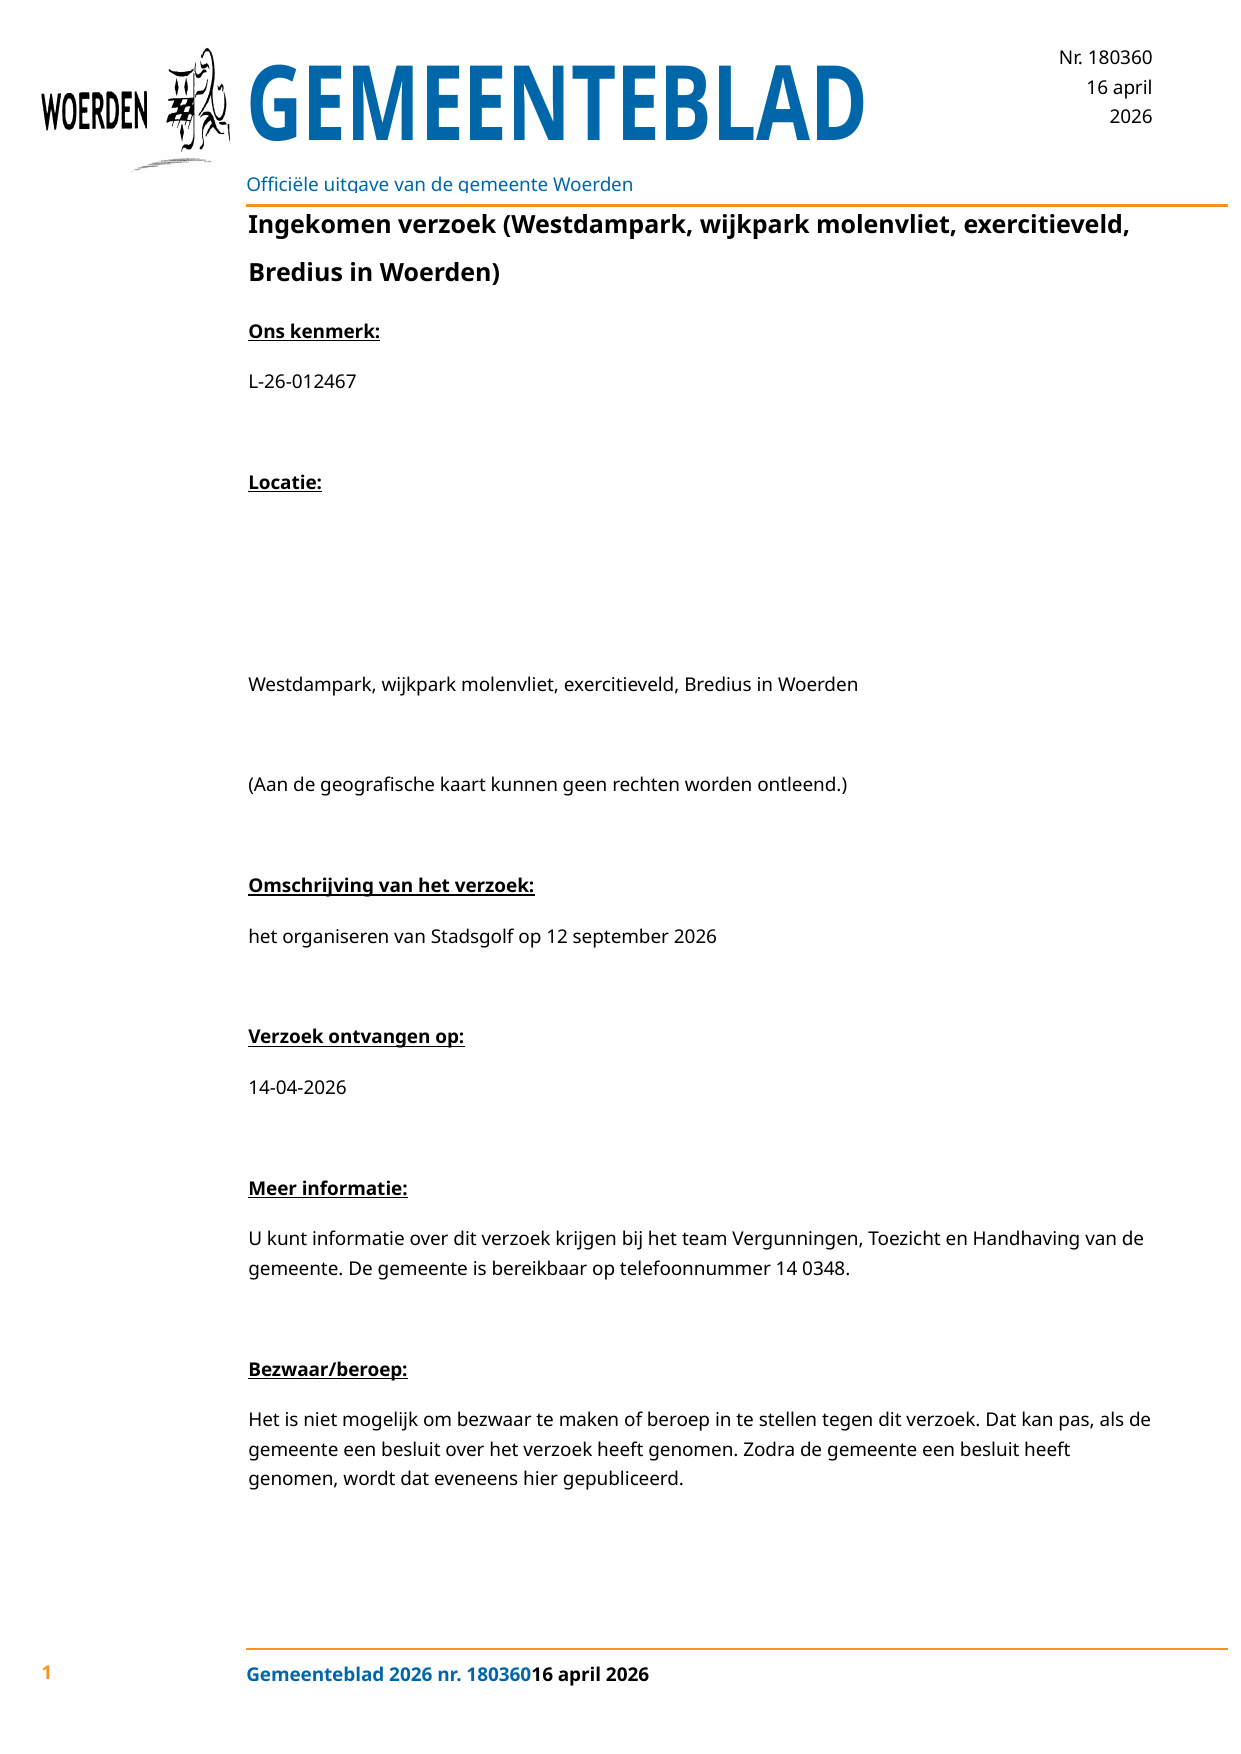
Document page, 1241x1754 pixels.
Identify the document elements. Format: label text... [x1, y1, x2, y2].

text Omschrijving van het verzoek: [248, 872, 1152, 898]
text Meer informatie: [248, 1175, 1152, 1201]
text 14-04-2026 [248, 1074, 1152, 1100]
text Het is niet mogelijk om bezwaar te maken of beroep in te stellen tegen dit verzoek. Dat kan pas, als de gemeente een besluit over het verzoek heeft genomen. Zodra de gemeente een besluit heeft genomen, wordt dat eveneens hier gepubliceerd. [248, 1406, 1152, 1491]
text Bezwaar/beroep: [248, 1356, 1152, 1382]
text (Aan de geografische kaart kunnen geen rechten worden ontleend.) [248, 772, 1152, 797]
text het organiseren van Stadsgolf op 12 september 2026 [248, 923, 1152, 949]
text Locatie: [248, 469, 1152, 495]
text U kunt informatie over dit verzoek krijgen bij het team Vergunningen, Toezicht en Handhaving van de gemeente. De gemeente is bereikbaar op telefoonnummer 14 0348. [248, 1225, 1152, 1281]
text Westdampark, wijkpark molenvliet, exercitieveld, Bredius in Woerden [248, 671, 1152, 697]
text L-26-012467 [248, 368, 1152, 394]
text Ingekomen verzoek (Westdampark, wijkpark molenvliet, exercitieveld, Bredius in Woerden) [248, 207, 1152, 288]
text Ons kenmerk: [248, 318, 1152, 344]
text Verzoek ontvangen op: [248, 1024, 1152, 1049]
picture [41, 47, 231, 172]
